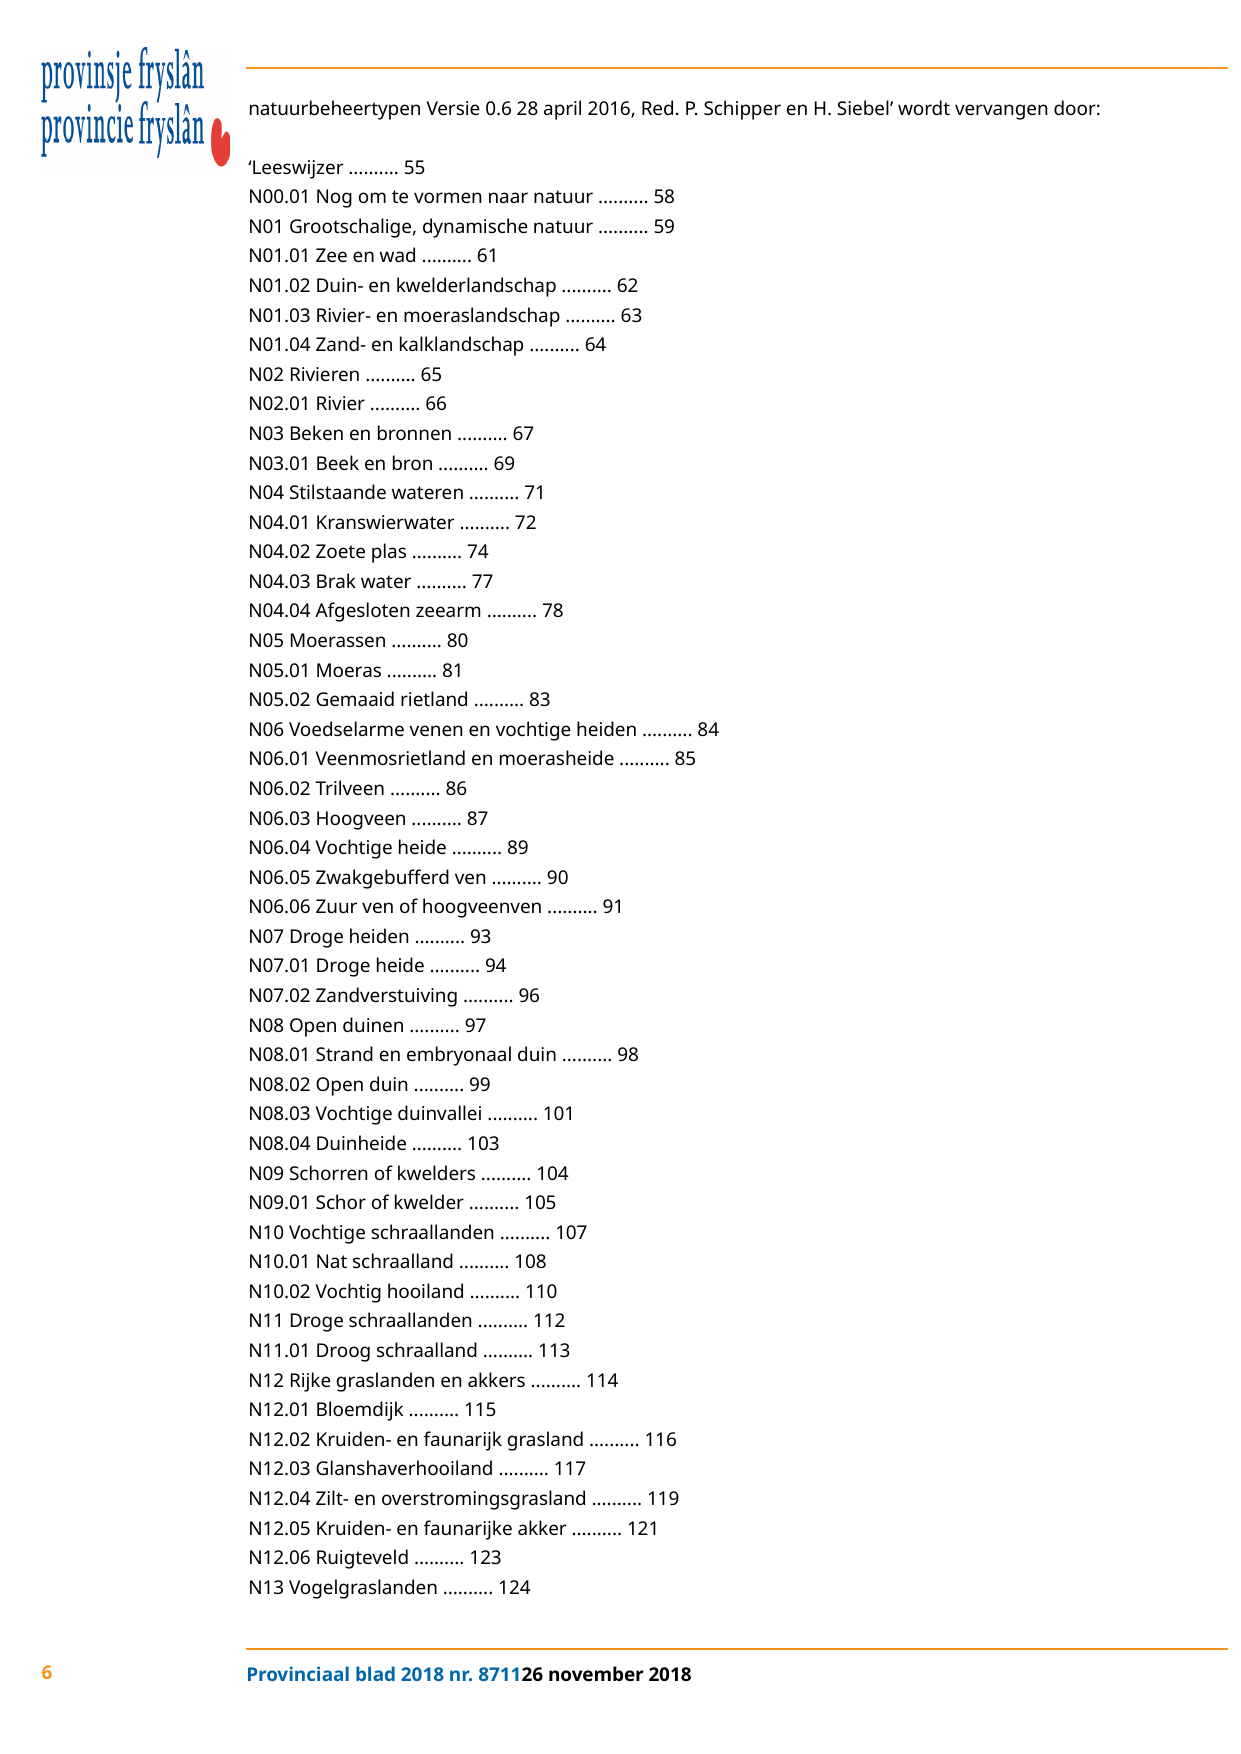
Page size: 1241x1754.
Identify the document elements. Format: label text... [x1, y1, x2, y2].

text N05.01 Moeras .......... 81 [248, 657, 1152, 683]
text N06.04 Vochtige heide .......... 89 [248, 834, 1152, 860]
text N05 Moerassen .......... 80 [248, 627, 1152, 653]
text N08.03 Vochtige duinvallei .......... 101 [248, 1101, 1152, 1126]
text N05.02 Gemaaid rietland .......... 83 [248, 686, 1152, 712]
text N12.06 Ruigteveld .......... 123 [248, 1544, 1152, 1570]
text N12.02 Kruiden- en faunarijk grasland .......... 116 [248, 1426, 1152, 1452]
text N01.01 Zee en wad .......... 61 [248, 243, 1152, 268]
text N03.01 Beek en bron .......... 69 [248, 450, 1152, 476]
text N08 Open duinen .......... 97 [248, 1012, 1152, 1038]
text N07.01 Droge heide .......... 94 [248, 953, 1152, 978]
text N12 Rijke graslanden en akkers .......... 114 [248, 1367, 1152, 1393]
text N13 Vogelgraslanden .......... 124 [248, 1574, 1152, 1600]
text N04.04 Afgesloten zeearm .......... 78 [248, 598, 1152, 623]
text N06.05 Zwakgebufferd ven .......... 90 [248, 864, 1152, 890]
text N04.03 Brak water .......... 77 [248, 568, 1152, 594]
text N12.04 Zilt- en overstromingsgrasland .......... 119 [248, 1485, 1152, 1511]
text N06.03 Hoogveen .......... 87 [248, 805, 1152, 831]
text N01 Grootschalige, dynamische natuur .......... 59 [248, 213, 1152, 239]
text natuurbeheertypen Versie 0.6 28 april 2016, Red. P. Schipper en H. Siebel’ wordt vervangen door: [248, 95, 1152, 121]
text N06 Voedselarme venen en vochtige heiden .......... 84 [248, 716, 1152, 742]
text N12.01 Bloemdijk .......... 115 [248, 1396, 1152, 1422]
text N12.03 Glanshaverhooiland .......... 117 [248, 1456, 1152, 1481]
text N06.01 Veenmosrietland en moerasheide .......... 85 [248, 746, 1152, 771]
picture [41, 47, 231, 172]
text N02.01 Rivier .......... 66 [248, 391, 1152, 416]
text N09.01 Schor of kwelder .......... 105 [248, 1189, 1152, 1215]
text N01.04 Zand- en kalklandschap .......... 64 [248, 331, 1152, 357]
text N01.03 Rivier- en moeraslandschap .......... 63 [248, 302, 1152, 328]
text N06.02 Trilveen .......... 86 [248, 775, 1152, 801]
text N12.05 Kruiden- en faunarijke akker .......... 121 [248, 1515, 1152, 1541]
text N06.06 Zuur ven of hoogveenven .......... 91 [248, 893, 1152, 919]
text N04.02 Zoete plas .......... 74 [248, 538, 1152, 564]
text N03 Beken en bronnen .......... 67 [248, 420, 1152, 446]
text N04.01 Kranswierwater .......... 72 [248, 509, 1152, 535]
text N10 Vochtige schraallanden .......... 107 [248, 1219, 1152, 1245]
text N08.02 Open duin .......... 99 [248, 1071, 1152, 1097]
text N02 Rivieren .......... 65 [248, 361, 1152, 387]
text N08.04 Duinheide .......... 103 [248, 1130, 1152, 1156]
text N01.02 Duin- en kwelderlandschap .......... 62 [248, 272, 1152, 298]
text N10.02 Vochtig hooiland .......... 110 [248, 1278, 1152, 1304]
text N11 Droge schraallanden .......... 112 [248, 1308, 1152, 1333]
text N07 Droge heiden .......... 93 [248, 923, 1152, 949]
text N08.01 Strand en embryonaal duin .......... 98 [248, 1041, 1152, 1067]
text N07.02 Zandverstuiving .......... 96 [248, 982, 1152, 1008]
text ‘Leeswijzer .......... 55 [248, 154, 1152, 180]
text N09 Schorren of kwelders .......... 104 [248, 1160, 1152, 1186]
text N00.01 Nog om te vormen naar natuur .......... 58 [248, 183, 1152, 209]
text N11.01 Droog schraalland .......... 113 [248, 1337, 1152, 1363]
text N04 Stilstaande wateren .......... 71 [248, 479, 1152, 505]
text N10.01 Nat schraalland .......... 108 [248, 1248, 1152, 1274]
